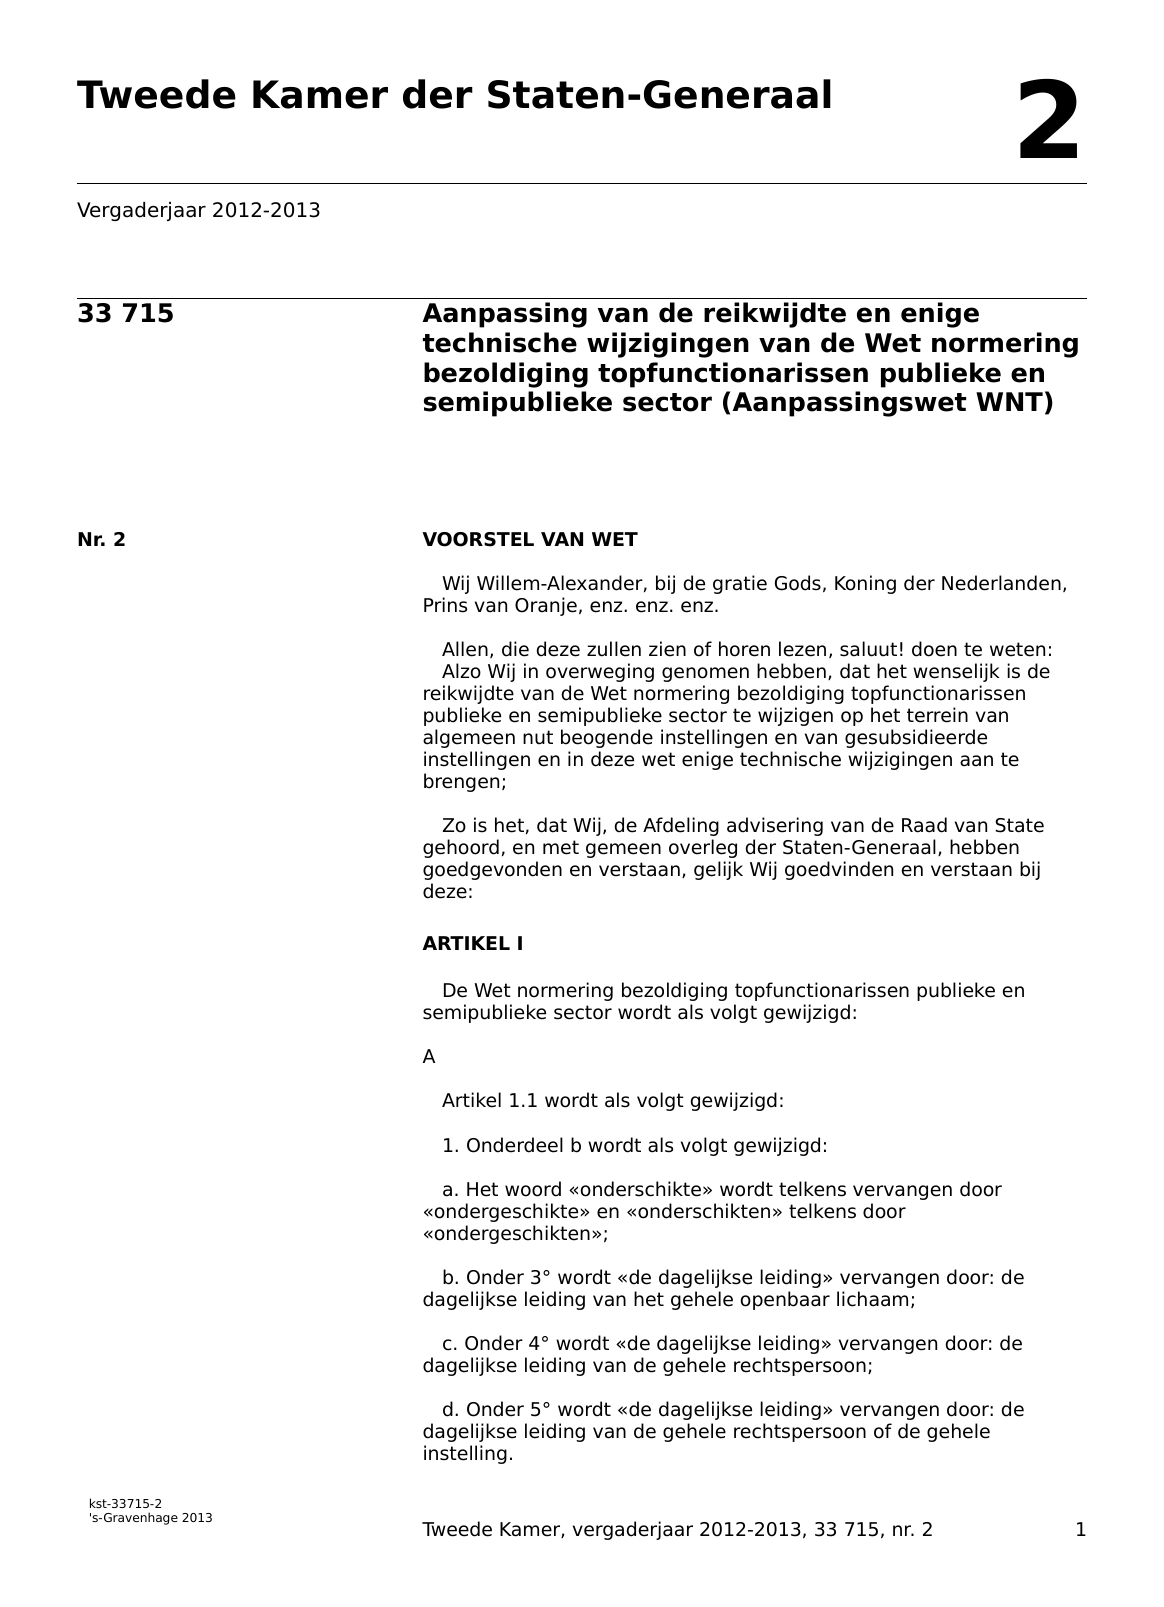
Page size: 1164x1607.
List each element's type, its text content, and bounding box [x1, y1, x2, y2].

text c. Onder 4° wordt «de dagelijkse leiding» vervangen door: de dagelijkse leiding van de gehele rechtspersoon; [422, 1333, 1087, 1377]
text 's-Gravenhage 2013 [88, 1511, 323, 1525]
text Wij Willem-Alexander, bij de gratie Gods, Koning der Nederlanden, Prins van Oranje, enz. enz. enz. [422, 573, 1087, 617]
text Artikel 1.1 wordt als volgt gewijzigd: [422, 1090, 1087, 1112]
table_cell Vergaderjaar 2012-2013 [77, 184, 1087, 298]
text Allen, die deze zullen zien of horen lezen, saluut! doen te weten: [422, 639, 1087, 661]
text A [422, 1046, 1087, 1068]
text kst-33715-2 [88, 1497, 323, 1511]
subtitle 33 715 Aanpassing van de reikwijdte en enige technische wijzigingen van de Wet normering bezoldiging topfunctionarissen publieke en semipublieke sector (Aanpassingswet WNT) [77, 299, 1087, 418]
table_header 2 [886, 59, 1087, 183]
text Zo is het, dat Wij, de Afdeling advisering van de Raad van State gehoord, en met gemeen overleg der Staten-Generaal, hebben goedgevonden en verstaan, gelijk Wij goedvinden en verstaan bij deze: [422, 815, 1087, 903]
text Alzo Wij in overweging genomen hebben, dat het wenselijk is de reikwijdte van de Wet normering bezoldiging topfunctionarissen publieke en semipublieke sector te wijzigen op het terrein van algemeen nut beogende instellingen en van gesubsidieerde instellingen en in deze wet enige technische wijzigingen aan te brengen; [422, 661, 1087, 793]
text a. Het woord «onderschikte» wordt telkens vervangen door «ondergeschikte» en «onderschikten» telkens door «ondergeschikten»; [422, 1179, 1087, 1244]
text b. Onder 3° wordt «de dagelijkse leiding» vervangen door: de dagelijkse leiding van het gehele openbaar lichaam; [422, 1267, 1087, 1311]
text d. Onder 5° wordt «de dagelijkse leiding» vervangen door: de dagelijkse leiding van de gehele rechtspersoon of de gehele instelling. [422, 1399, 1087, 1465]
subtitle ARTIKEL I [422, 933, 1087, 955]
text 1. Onderdeel b wordt als volgt gewijzigd: [422, 1134, 1087, 1156]
text De Wet normering bezoldiging topfunctionarissen publieke en semipublieke sector wordt als volgt gewijzigd: [422, 980, 1087, 1024]
subtitle Nr. 2 VOORSTEL VAN WET [77, 529, 1087, 551]
table_header Tweede Kamer der Staten-Generaal [77, 59, 886, 183]
